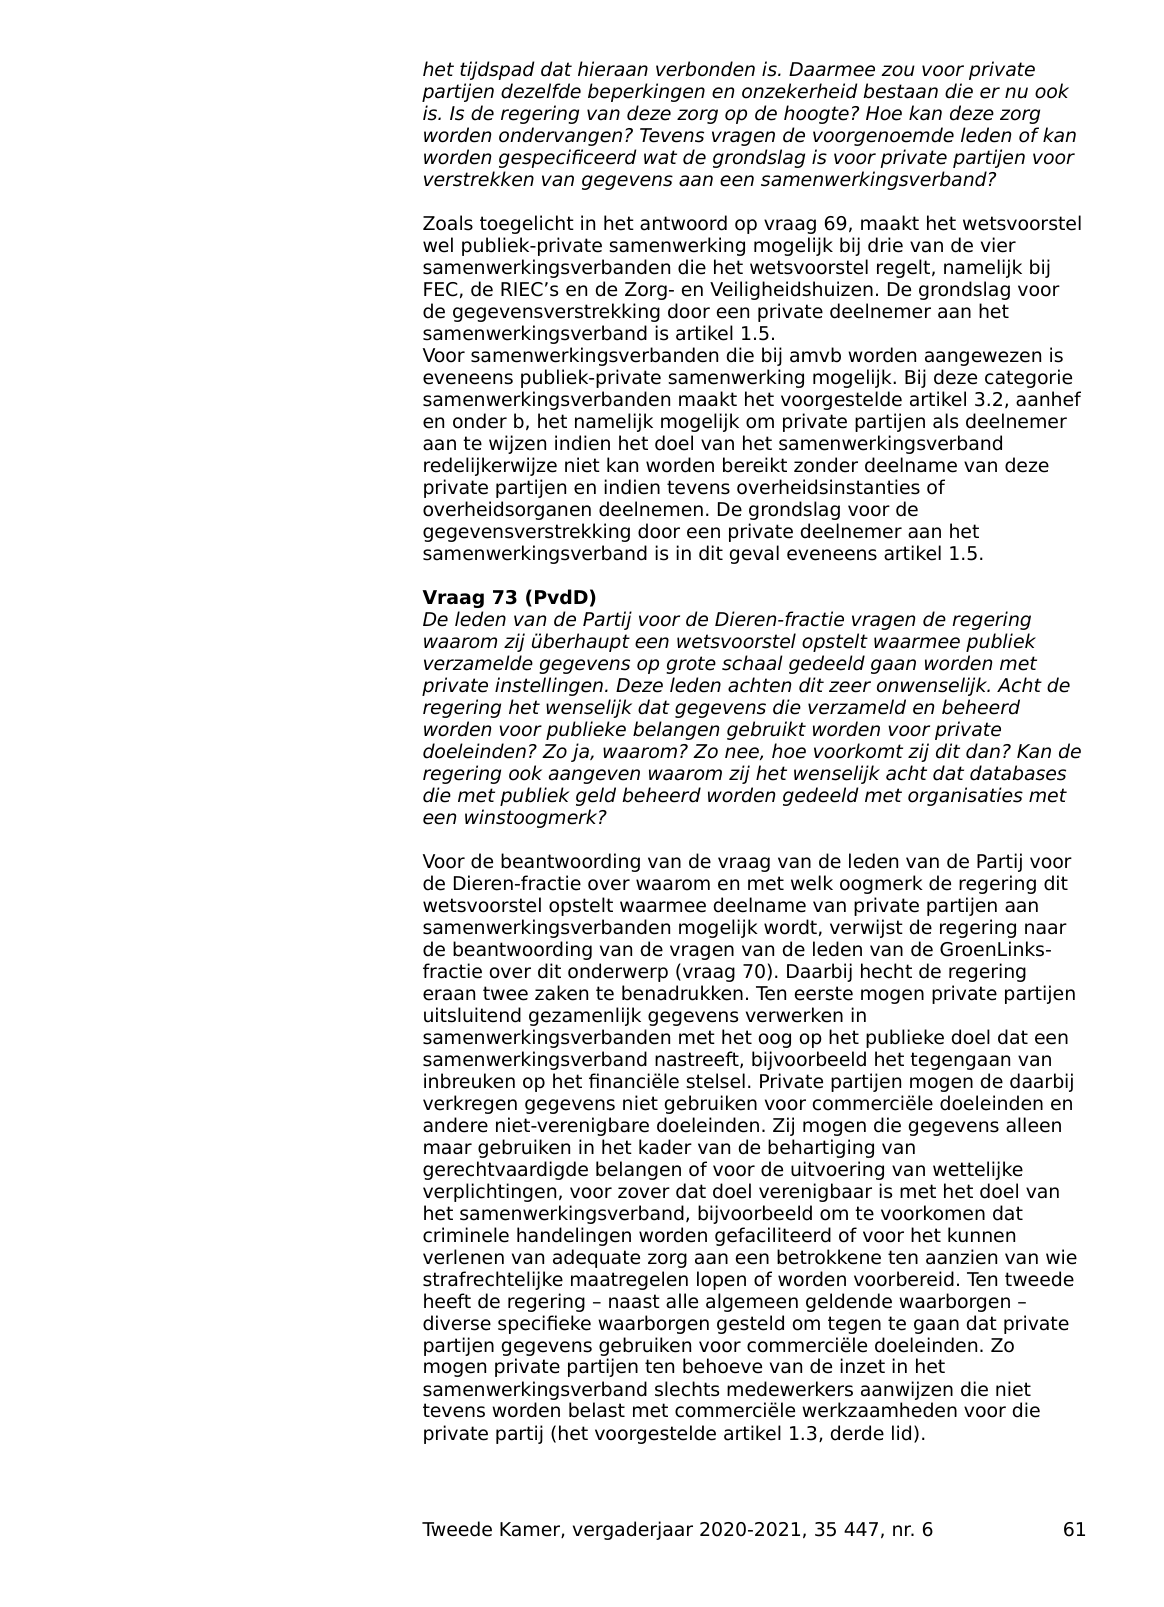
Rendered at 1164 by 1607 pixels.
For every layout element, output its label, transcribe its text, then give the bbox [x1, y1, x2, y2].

text Voor samenwerkingsverbanden die bij amvb worden aangewezen is eveneens publiek-private samenwerking mogelijk. Bij deze categorie samenwerkingsverbanden maakt het voorgestelde artikel 3.2, aanhef en onder b, het namelijk mogelijk om private partijen als deelnemer aan te wijzen indien het doel van het samenwerkingsverband redelijkerwijze niet kan worden bereikt zonder deelname van deze private partijen en indien tevens overheidsinstanties of overheidsorganen deelnemen. De grondslag voor de gegevensverstrekking door een private deelnemer aan het samenwerkingsverband is in dit geval eveneens artikel 1.5. [422, 345, 1087, 565]
text het tijdspad dat hieraan verbonden is. Daarmee zou voor private partijen dezelfde beperkingen en onzekerheid bestaan die er nu ook is. Is de regering van deze zorg op de hoogte? Hoe kan deze zorg worden ondervangen? Tevens vragen de voorgenoemde leden of kan worden gespecificeerd wat de grondslag is voor private partijen voor verstrekken van gegevens aan een samenwerkingsverband? [422, 59, 1087, 191]
text Vraag 73 (PvdD) [422, 587, 1087, 609]
text Voor de beantwoording van de vraag van de leden van de Partij voor de Dieren-fractie over waarom en met welk oogmerk de regering dit wetsvoorstel opstelt waarmee deelname van private partijen aan samenwerkingsverbanden mogelijk wordt, verwijst de regering naar de beantwoording van de vragen van de leden van de GroenLinks-fractie over dit onderwerp (vraag 70). Daarbij hecht de regering eraan twee zaken te benadrukken. Ten eerste mogen private partijen uitsluitend gezamenlijk gegevens verwerken in samenwerkingsverbanden met het oog op het publieke doel dat een samenwerkingsverband nastreeft, bijvoorbeeld het tegengaan van inbreuken op het financiële stelsel. Private partijen mogen de daarbij verkregen gegevens niet gebruiken voor commerciële doeleinden en andere niet-verenigbare doeleinden. Zij mogen die gegevens alleen maar gebruiken in het kader van de behartiging van gerechtvaardigde belangen of voor de uitvoering van wettelijke verplichtingen, voor zover dat doel verenigbaar is met het doel van het samenwerkingsverband, bijvoorbeeld om te voorkomen dat criminele handelingen worden gefaciliteerd of voor het kunnen verlenen van adequate zorg aan een betrokkene ten aanzien van wie strafrechtelijke maatregelen lopen of worden voorbereid. Ten tweede heeft de regering – naast alle algemeen geldende waarborgen – diverse specifieke waarborgen gesteld om tegen te gaan dat private partijen gegevens gebruiken voor commerciële doeleinden. Zo mogen private partijen ten behoeve van de inzet in het samenwerkingsverband slechts medewerkers aanwijzen die niet tevens worden belast met commerciële werkzaamheden voor die private partij (het voorgestelde artikel 1.3, derde lid). [422, 851, 1087, 1444]
text De leden van de Partij voor de Dieren-fractie vragen de regering waarom zij überhaupt een wetsvoorstel opstelt waarmee publiek verzamelde gegevens op grote schaal gedeeld gaan worden met private instellingen. Deze leden achten dit zeer onwenselijk. Acht de regering het wenselijk dat gegevens die verzameld en beheerd worden voor publieke belangen gebruikt worden voor private doeleinden? Zo ja, waarom? Zo nee, hoe voorkomt zij dit dan? Kan de regering ook aangeven waarom zij het wenselijk acht dat databases die met publiek geld beheerd worden gedeeld met organisaties met een winstoogmerk? [422, 609, 1087, 829]
text Zoals toegelicht in het antwoord op vraag 69, maakt het wetsvoorstel wel publiek-private samenwerking mogelijk bij drie van de vier samenwerkingsverbanden die het wetsvoorstel regelt, namelijk bij FEC, de RIEC’s en de Zorg- en Veiligheidshuizen. De grondslag voor de gegevensverstrekking door een private deelnemer aan het samenwerkingsverband is artikel 1.5. [422, 213, 1087, 345]
